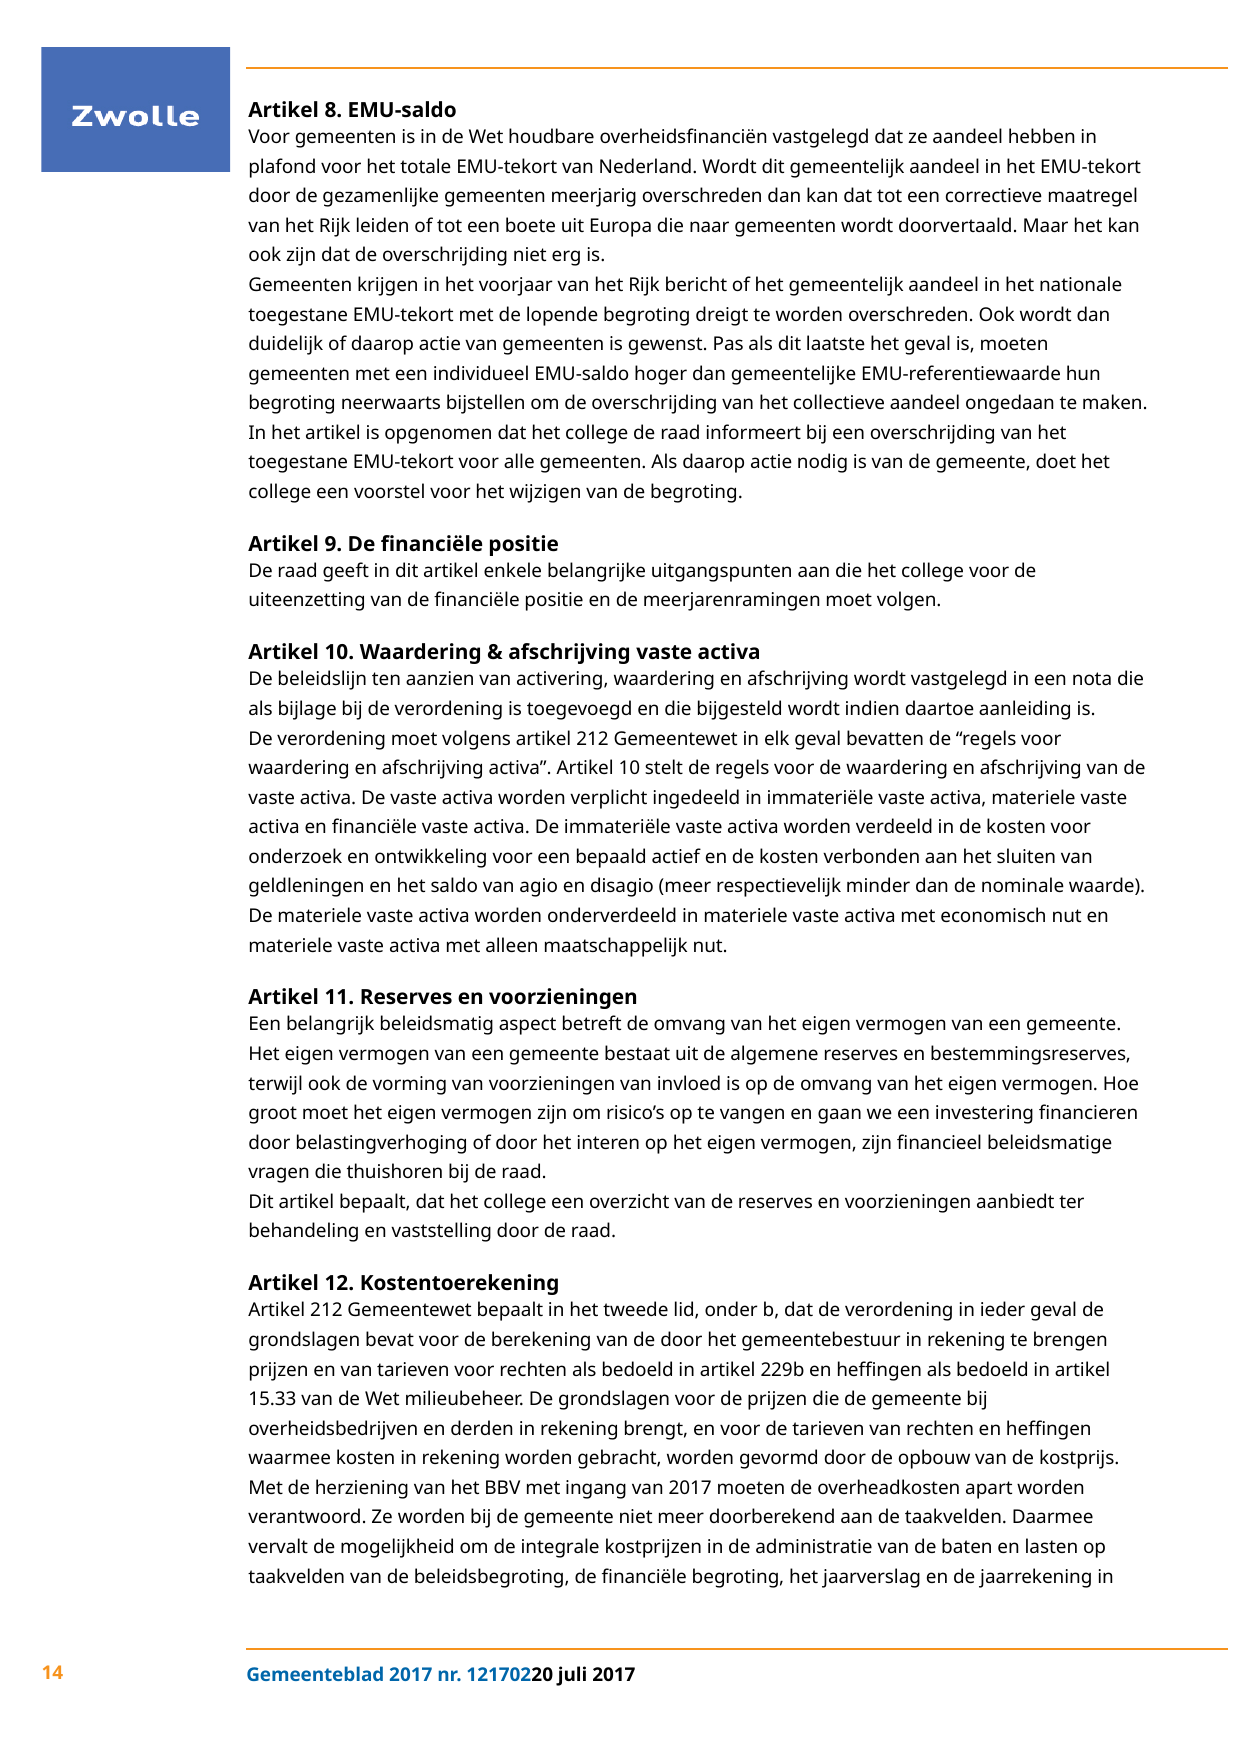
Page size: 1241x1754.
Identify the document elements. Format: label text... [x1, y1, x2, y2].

text De beleidslijn ten aanzien van activering, waardering en afschrijving wordt vastgelegd in een nota die als bijlage bij de verordening is toegevoegd en die bijgesteld wordt indien daartoe aanleiding is. [248, 666, 1152, 721]
text Voor gemeenten is in de Wet houdbare overheidsfinanciën vastgelegd dat ze aandeel hebben in plafond voor het totale EMU-tekort van Nederland. Wordt dit gemeentelijk aandeel in het EMU-tekort door de gezamenlijke gemeenten meerjarig overschreden dan kan dat tot een correctieve maatregel van het Rijk leiden of tot een boete uit Europa die naar gemeenten wordt doorvertaald. Maar het kan ook zijn dat de overschrijding niet erg is. [248, 123, 1152, 267]
text De raad geeft in dit artikel enkele belangrijke uitgangspunten aan die het college voor de uiteenzetting van de financiële positie en de meerjarenramingen moet volgen. [248, 557, 1152, 612]
text Artikel 9. De financiële positie [248, 529, 1152, 557]
text Gemeenten krijgen in het voorjaar van het Rijk bericht of het gemeentelijk aandeel in het nationale toegestane EMU-tekort met de lopende begroting dreigt te worden overschreden. Ook wordt dan duidelijk of daarop actie van gemeenten is gewenst. Pas als dit laatste het geval is, moeten gemeenten met een individueel EMU-saldo hoger dan gemeentelijke EMU-referentiewaarde hun begroting neerwaarts bijstellen om de overschrijding van het collectieve aandeel ongedaan te maken. [248, 271, 1152, 415]
text Artikel 10. Waardering & afschrijving vaste activa [248, 637, 1152, 666]
picture [41, 47, 231, 172]
text Dit artikel bepaalt, dat het college een overzicht van de reserves en voorzieningen aanbiedt ter behandeling en vaststelling door de raad. [248, 1188, 1152, 1243]
text Een belangrijk beleidsmatig aspect betreft de omvang van het eigen vermogen van een gemeente. Het eigen vermogen van een gemeente bestaat uit de algemene reserves en bestemmingsreserves, terwijl ook de vorming van voorzieningen van invloed is op de omvang van het eigen vermogen. Hoe groot moet het eigen vermogen zijn om risico’s op te vangen en gaan we een investering financieren door belastingverhoging of door het interen op het eigen vermogen, zijn financieel beleidsmatige vragen die thuishoren bij de raad. [248, 1011, 1152, 1184]
text In het artikel is opgenomen dat het college de raad informeert bij een overschrijding van het toegestane EMU-tekort voor alle gemeenten. Als daarop actie nodig is van de gemeente, doet het college een voorstel voor het wijzigen van de begroting. [248, 419, 1152, 504]
text Artikel 12. Kostentoerekening [248, 1268, 1152, 1297]
text Artikel 8. EMU-saldo [248, 95, 1152, 123]
text Artikel 212 Gemeentewet bepaalt in het tweede lid, onder b, dat de verordening in ieder geval de grondslagen bevat voor de berekening van de door het gemeentebestuur in rekening te brengen prijzen en van tarieven voor rechten als bedoeld in artikel 229b en heffingen als bedoeld in artikel 15.33 van de Wet milieubeheer. De grondslagen voor de prijzen die de gemeente bij overheidsbedrijven en derden in rekening brengt, en voor de tarieven van rechten en heffingen waarmee kosten in rekening worden gebracht, worden gevormd door de opbouw van de kostprijs. [248, 1297, 1152, 1470]
text Met de herziening van het BBV met ingang van 2017 moeten de overheadkosten apart worden verantwoord. Ze worden bij de gemeente niet meer doorberekend aan de taakvelden. Daarmee vervalt de mogelijkheid om de integrale kostprijzen in de administratie van de baten en lasten op taakvelden van de beleidsbegroting, de financiële begroting, het jaarverslag en de jaarrekening in [248, 1474, 1152, 1588]
text De verordening moet volgens artikel 212 Gemeentewet in elk geval bevatten de “regels voor waardering en afschrijving activa”. Artikel 10 stelt de regels voor de waardering en afschrijving van de vaste activa. De vaste activa worden verplicht ingedeeld in immateriële vaste activa, materiele vaste activa en financiële vaste activa. De immateriële vaste activa worden verdeeld in de kosten voor onderzoek en ontwikkeling voor een bepaald actief en de kosten verbonden aan het sluiten van geldleningen en het saldo van agio en disagio (meer respectievelijk minder dan de nominale waarde). De materiele vaste activa worden onderverdeeld in materiele vaste activa met economisch nut en materiele vaste activa met alleen maatschappelijk nut. [248, 725, 1152, 957]
text Artikel 11. Reserves en voorzieningen [248, 982, 1152, 1011]
